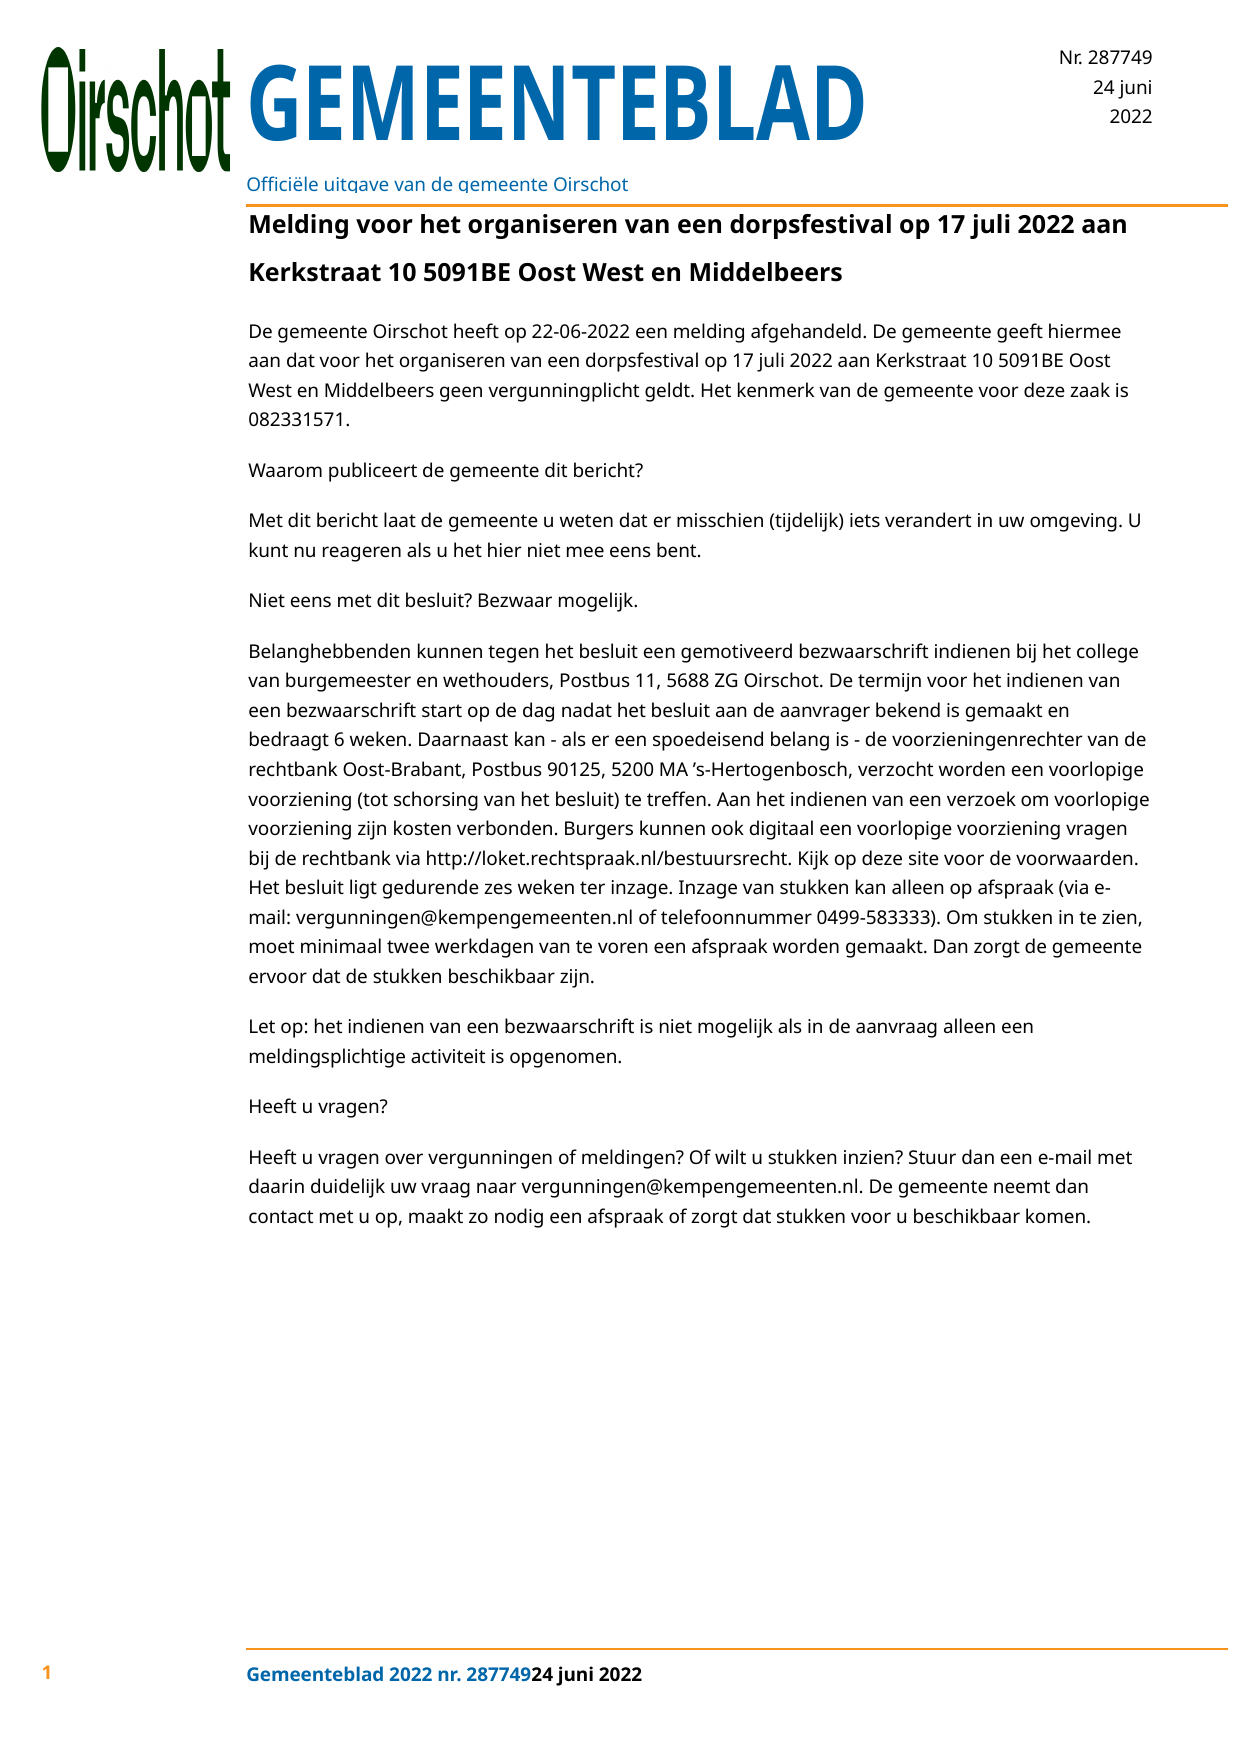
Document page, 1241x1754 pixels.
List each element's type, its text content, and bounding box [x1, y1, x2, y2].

picture [41, 47, 231, 172]
text Niet eens met dit besluit? Bezwaar mogelijk. [248, 587, 1152, 613]
text De gemeente Oirschot heeft op 22-06-2022 een melding afgehandeld. De gemeente geeft hiermee aan dat voor het organiseren van een dorpsfestival op 17 juli 2022 aan Kerkstraat 10 5091BE Oost West en Middelbeers geen vergunningplicht geldt. Het kenmerk van de gemeente voor deze zaak is 082331571. [248, 318, 1152, 432]
text Let op: het indienen van een bezwaarschrift is niet mogelijk als in de aanvraag alleen een meldingsplichtige activiteit is opgenomen. [248, 1014, 1152, 1069]
text Heeft u vragen? [248, 1094, 1152, 1119]
text Waarom publiceert de gemeente dit bericht? [248, 457, 1152, 483]
text Melding voor het organiseren van een dorpsfestival op 17 juli 2022 aan Kerkstraat 10 5091BE Oost West en Middelbeers [248, 207, 1152, 288]
text Met dit bericht laat de gemeente u weten dat er misschien (tijdelijk) iets verandert in uw omgeving. U kunt nu reageren als u het hier niet mee eens bent. [248, 507, 1152, 563]
text Belanghebbenden kunnen tegen het besluit een gemotiveerd bezwaarschrift indienen bij het college van burgemeester en wethouders, Postbus 11, 5688 ZG Oirschot. De termijn voor het indienen van een bezwaarschrift start op de dag nadat het besluit aan de aanvrager bekend is gemaakt en bedraagt 6 weken. Daarnaast kan - als er een spoedeisend belang is - de voorzieningenrechter van de rechtbank Oost-Brabant, Postbus 90125, 5200 MA ’s-Hertogenbosch, verzocht worden een voorlopige voorziening (tot schorsing van het besluit) te treffen. Aan het indienen van een verzoek om voorlopige voorziening zijn kosten verbonden. Burgers kunnen ook digitaal een voorlopige voorziening vragen bij de rechtbank via http://loket.rechtspraak.nl/bestuursrecht. Kijk op deze site voor de voorwaarden. Het besluit ligt gedurende zes weken ter inzage. Inzage van stukken kan alleen op afspraak (via e-mail: vergunningen@kempengemeenten.nl of telefoonnummer 0499-583333). Om stukken in te zien, moet minimaal twee werkdagen van te voren een afspraak worden gemaakt. Dan zorgt de gemeente ervoor dat de stukken beschikbaar zijn. [248, 638, 1152, 989]
text Heeft u vragen over vergunningen of meldingen? Of wilt u stukken inzien? Stuur dan een e-mail met daarin duidelijk uw vraag naar vergunningen@kempengemeenten.nl. De gemeente neemt dan contact met u op, maakt zo nodig een afspraak of zorgt dat stukken voor u beschikbaar komen. [248, 1144, 1152, 1229]
